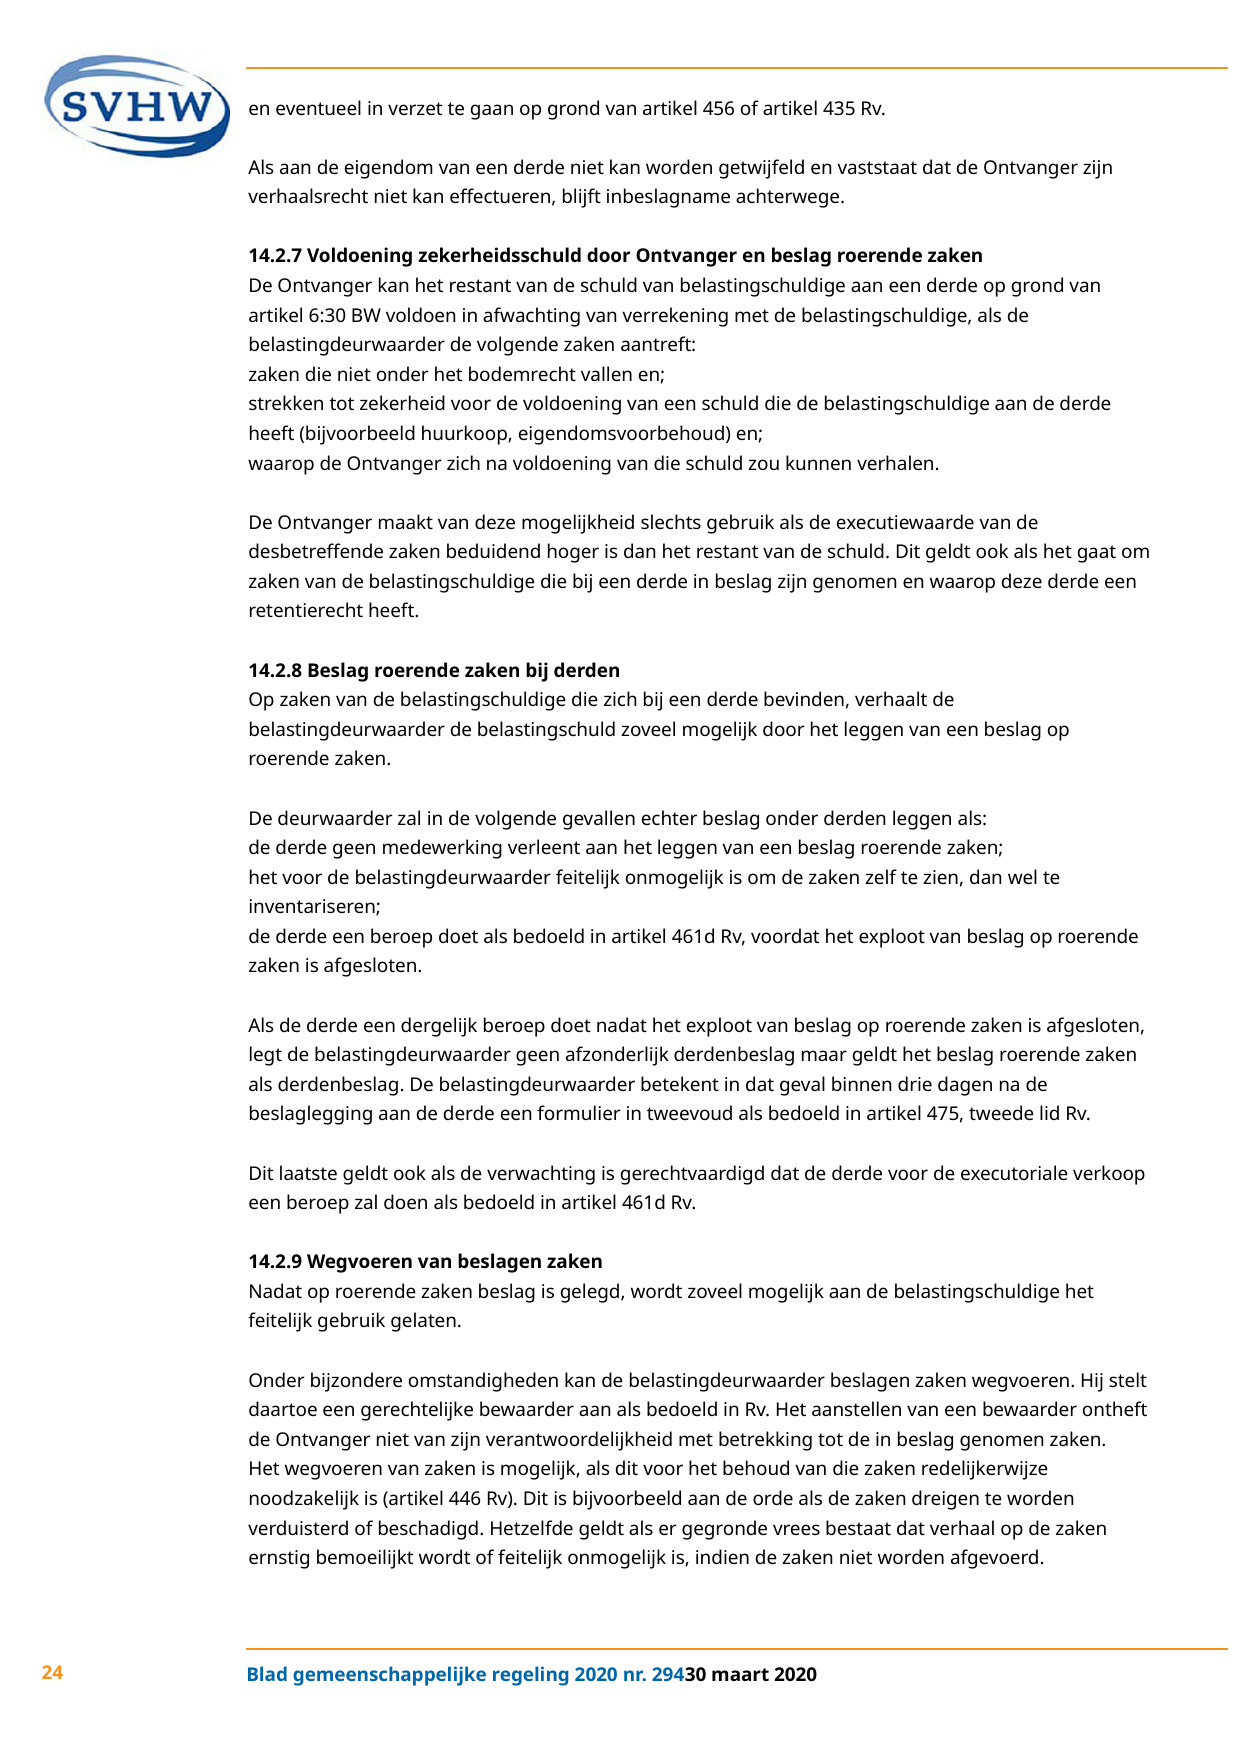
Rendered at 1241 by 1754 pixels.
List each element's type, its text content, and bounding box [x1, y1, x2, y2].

text De Ontvanger kan het restant van de schuld van belastingschuldige aan een derde op grond van artikel 6:30 BW voldoen in afwachting van verrekening met de belastingschuldige, als de belastingdeurwaarder de volgende zaken aantreft: [248, 272, 1152, 357]
text Nadat op roerende zaken beslag is gelegd, wordt zoveel mogelijk aan de belastingschuldige het feitelijk gebruik gelaten. [248, 1278, 1152, 1333]
text en eventueel in verzet te gaan op grond van artikel 456 of artikel 435 Rv. [248, 95, 1152, 121]
picture [41, 47, 231, 172]
text zaken die niet onder het bodemrecht vallen en; [248, 361, 1152, 387]
text Dit laatste geldt ook als de verwachting is gerechtvaardigd dat de derde voor de executoriale verkoop een beroep zal doen als bedoeld in artikel 461d Rv. [248, 1160, 1152, 1215]
text Als aan de eigendom van een derde niet kan worden getwijfeld en vaststaat dat de Ontvanger zijn verhaalsrecht niet kan effectueren, blijft inbeslagname achterwege. [248, 154, 1152, 209]
text Als de derde een dergelijk beroep doet nadat het exploot van beslag op roerende zaken is afgesloten, legt de belastingdeurwaarder geen afzonderlijk derdenbeslag maar geldt het beslag roerende zaken als derdenbeslag. De belastingdeurwaarder betekent in dat geval binnen drie dagen na de beslaglegging aan de derde een formulier in tweevoud als bedoeld in artikel 475, tweede lid Rv. [248, 1012, 1152, 1126]
text waarop de Ontvanger zich na voldoening van die schuld zou kunnen verhalen. [248, 450, 1152, 476]
text 14.2.8 Beslag roerende zaken bij derden [248, 657, 1152, 683]
text de derde geen medewerking verleent aan het leggen van een beslag roerende zaken; [248, 834, 1152, 860]
text het voor de belastingdeurwaarder feitelijk onmogelijk is om de zaken zelf te zien, dan wel te inventariseren; [248, 864, 1152, 919]
text De deurwaarder zal in de volgende gevallen echter beslag onder derden leggen als: [248, 805, 1152, 831]
text Het wegvoeren van zaken is mogelijk, als dit voor het behoud van die zaken redelijkerwijze noodzakelijk is (artikel 446 Rv). Dit is bijvoorbeeld aan de orde als de zaken dreigen te worden verduisterd of beschadigd. Hetzelfde geldt als er gegronde vrees bestaat dat verhaal op de zaken ernstig bemoeilijkt wordt of feitelijk onmogelijk is, indien de zaken niet worden afgevoerd. [248, 1456, 1152, 1570]
text 14.2.9 Wegvoeren van beslagen zaken [248, 1248, 1152, 1274]
text De Ontvanger maakt van deze mogelijkheid slechts gebruik als de executiewaarde van de desbetreffende zaken beduidend hoger is dan het restant van de schuld. Dit geldt ook als het gaat om zaken van de belastingschuldige die bij een derde in beslag zijn genomen en waarop deze derde een retentierecht heeft. [248, 509, 1152, 623]
text Op zaken van de belastingschuldige die zich bij een derde bevinden, verhaalt de belastingdeurwaarder de belastingschuld zoveel mogelijk door het leggen van een beslag op roerende zaken. [248, 686, 1152, 771]
text 14.2.7 Voldoening zekerheidsschuld door Ontvanger en beslag roerende zaken [248, 243, 1152, 268]
text Onder bijzondere omstandigheden kan de belastingdeurwaarder beslagen zaken wegvoeren. Hij stelt daartoe een gerechtelijke bewaarder aan als bedoeld in Rv. Het aanstellen van een bewaarder ontheft de Ontvanger niet van zijn verantwoordelijkheid met betrekking tot de in beslag genomen zaken. [248, 1367, 1152, 1452]
text strekken tot zekerheid voor de voldoening van een schuld die de belastingschuldige aan de derde heeft (bijvoorbeeld huurkoop, eigendomsvoorbehoud) en; [248, 391, 1152, 446]
text de derde een beroep doet als bedoeld in artikel 461d Rv, voordat het exploot van beslag op roerende zaken is afgesloten. [248, 923, 1152, 978]
